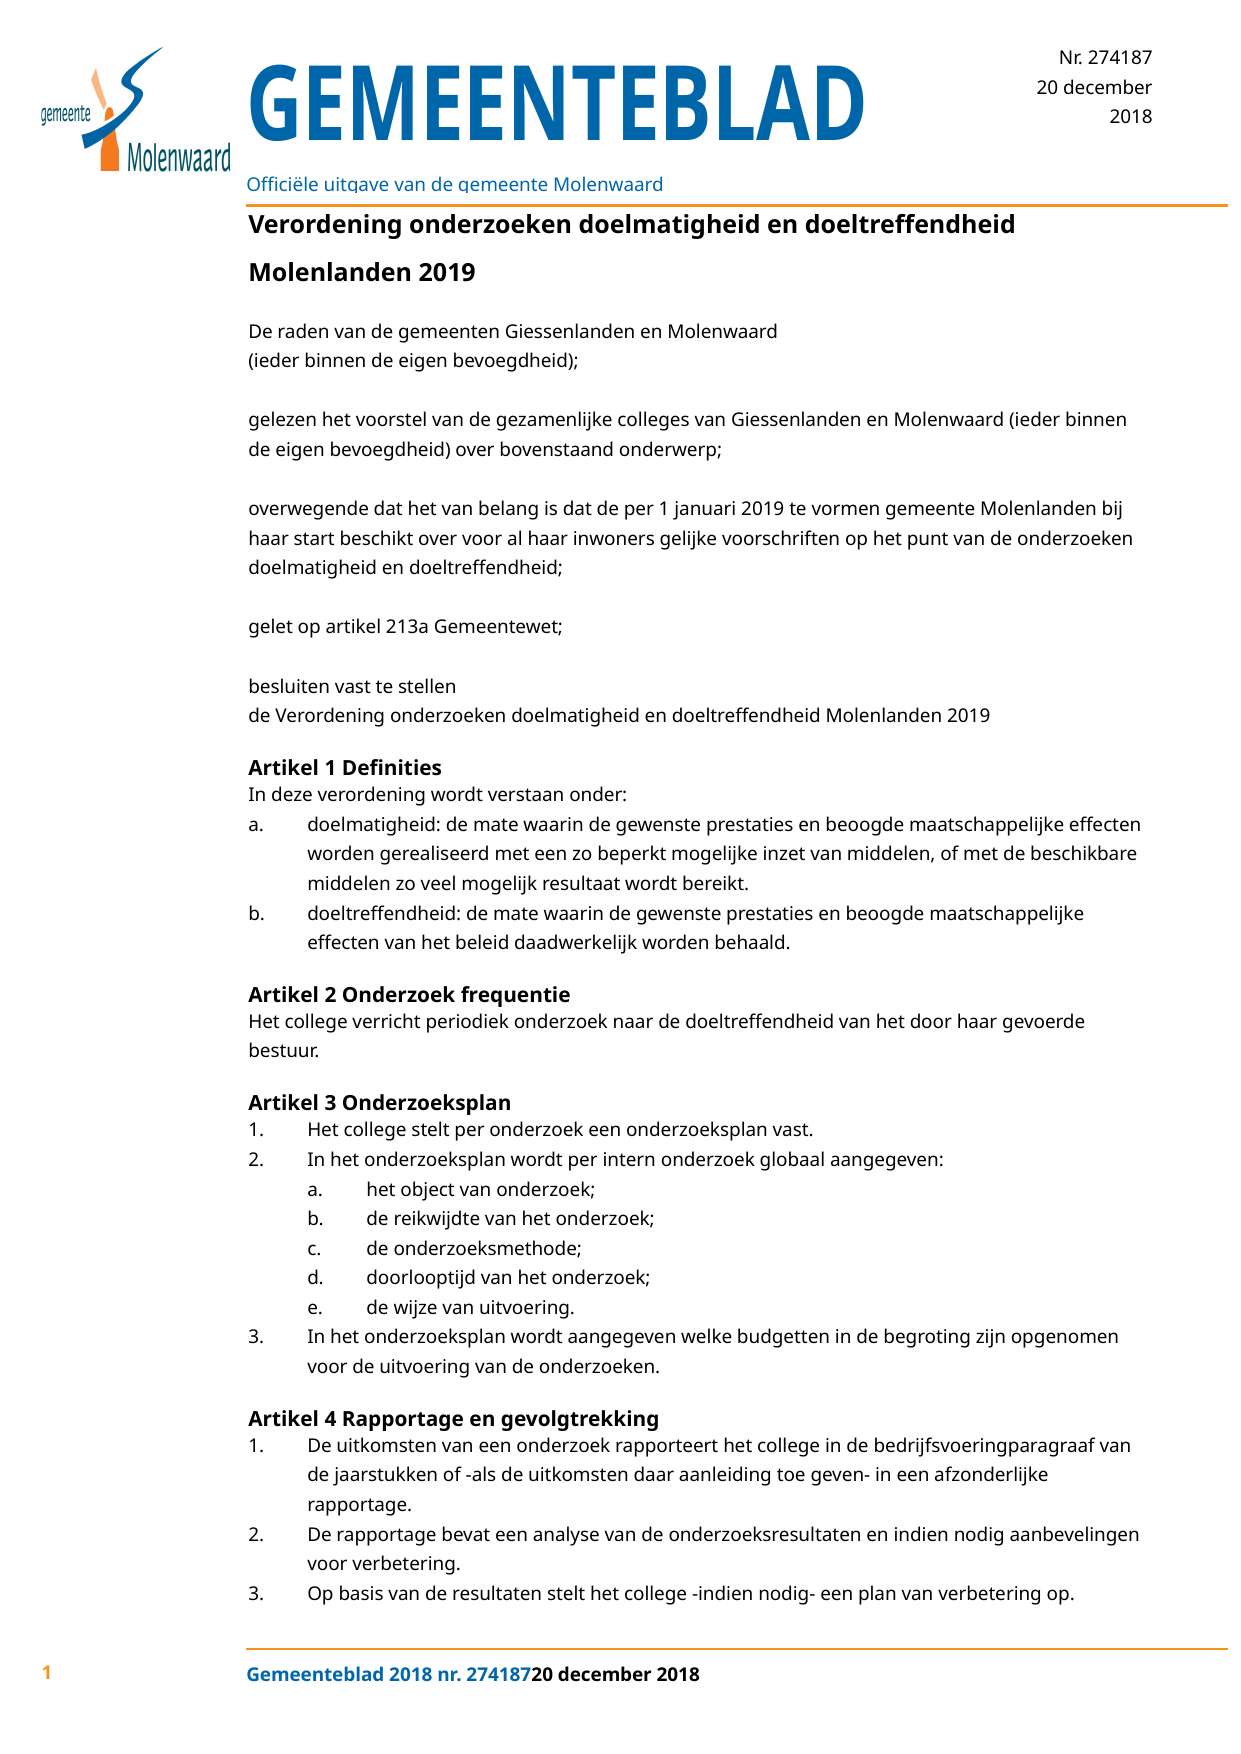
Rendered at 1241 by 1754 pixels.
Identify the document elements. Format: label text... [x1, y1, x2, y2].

text de Verordening onderzoeken doelmatigheid en doeltreffendheid Molenlanden 2019 [248, 702, 1152, 728]
list de onderzoeksmethode; [307, 1235, 1152, 1261]
list De uitkomsten van een onderzoek rapporteert het college in de bedrijfsvoeringparagraaf van de jaarstukken of -als de uitkomsten daar aanleiding toe geven- in een afzonderlijke rapportage. [248, 1432, 1152, 1517]
list doeltreffendheid: de mate waarin de gewenste prestaties en beoogde maatschappelijke effecten van het beleid daadwerkelijk worden behaald. [248, 900, 1152, 955]
text gelezen het voorstel van de gezamenlijke colleges van Giessenlanden en Molenwaard (ieder binnen de eigen bevoegdheid) over bovenstaand onderwerp; [248, 407, 1152, 462]
text Artikel 3 Onderzoeksplan [248, 1088, 1152, 1117]
text besluiten vast te stellen [248, 673, 1152, 699]
list Op basis van de resultaten stelt het college -indien nodig- een plan van verbetering op. [248, 1580, 1152, 1606]
list doelmatigheid: de mate waarin de gewenste prestaties en beoogde maatschappelijke effecten worden gerealiseerd met een zo beperkt mogelijke inzet van middelen, of met de beschikbare middelen zo veel mogelijk resultaat wordt bereikt. [248, 811, 1152, 896]
text De raden van de gemeenten Giessenlanden en Molenwaard [248, 318, 1152, 344]
list De rapportage bevat een analyse van de onderzoeksresultaten en indien nodig aanbevelingen voor verbetering. [248, 1521, 1152, 1576]
list de wijze van uitvoering. [307, 1294, 1152, 1320]
text In deze verordening wordt verstaan onder: [248, 781, 1152, 807]
text overwegende dat het van belang is dat de per 1 januari 2019 te vormen gemeente Molenlanden bij haar start beschikt over voor al haar inwoners gelijke voorschriften op het punt van de onderzoeken doelmatigheid en doeltreffendheid; [248, 495, 1152, 580]
text Artikel 2 Onderzoek frequentie [248, 980, 1152, 1008]
list Het college stelt per onderzoek een onderzoeksplan vast. [248, 1117, 1152, 1142]
picture [41, 47, 231, 172]
text Verordening onderzoeken doelmatigheid en doeltreffendheid Molenlanden 2019 [248, 207, 1152, 288]
list In het onderzoeksplan wordt aangegeven welke budgetten in de begroting zijn opgenomen voor de uitvoering van de onderzoeken. [248, 1324, 1152, 1379]
text Artikel 1 Definities [248, 753, 1152, 781]
list de reikwijdte van het onderzoek; [307, 1205, 1152, 1231]
text Artikel 4 Rapportage en gevolgtrekking [248, 1404, 1152, 1432]
list In het onderzoeksplan wordt per intern onderzoek globaal aangegeven: [248, 1146, 1152, 1172]
text (ieder binnen de eigen bevoegdheid); [248, 347, 1152, 373]
list doorlooptijd van het onderzoek; [307, 1264, 1152, 1290]
text gelet op artikel 213a Gemeentewet; [248, 614, 1152, 639]
list het object van onderzoek; [307, 1176, 1152, 1201]
text Het college verricht periodiek onderzoek naar de doeltreffendheid van het door haar gevoerde bestuur. [248, 1008, 1152, 1063]
